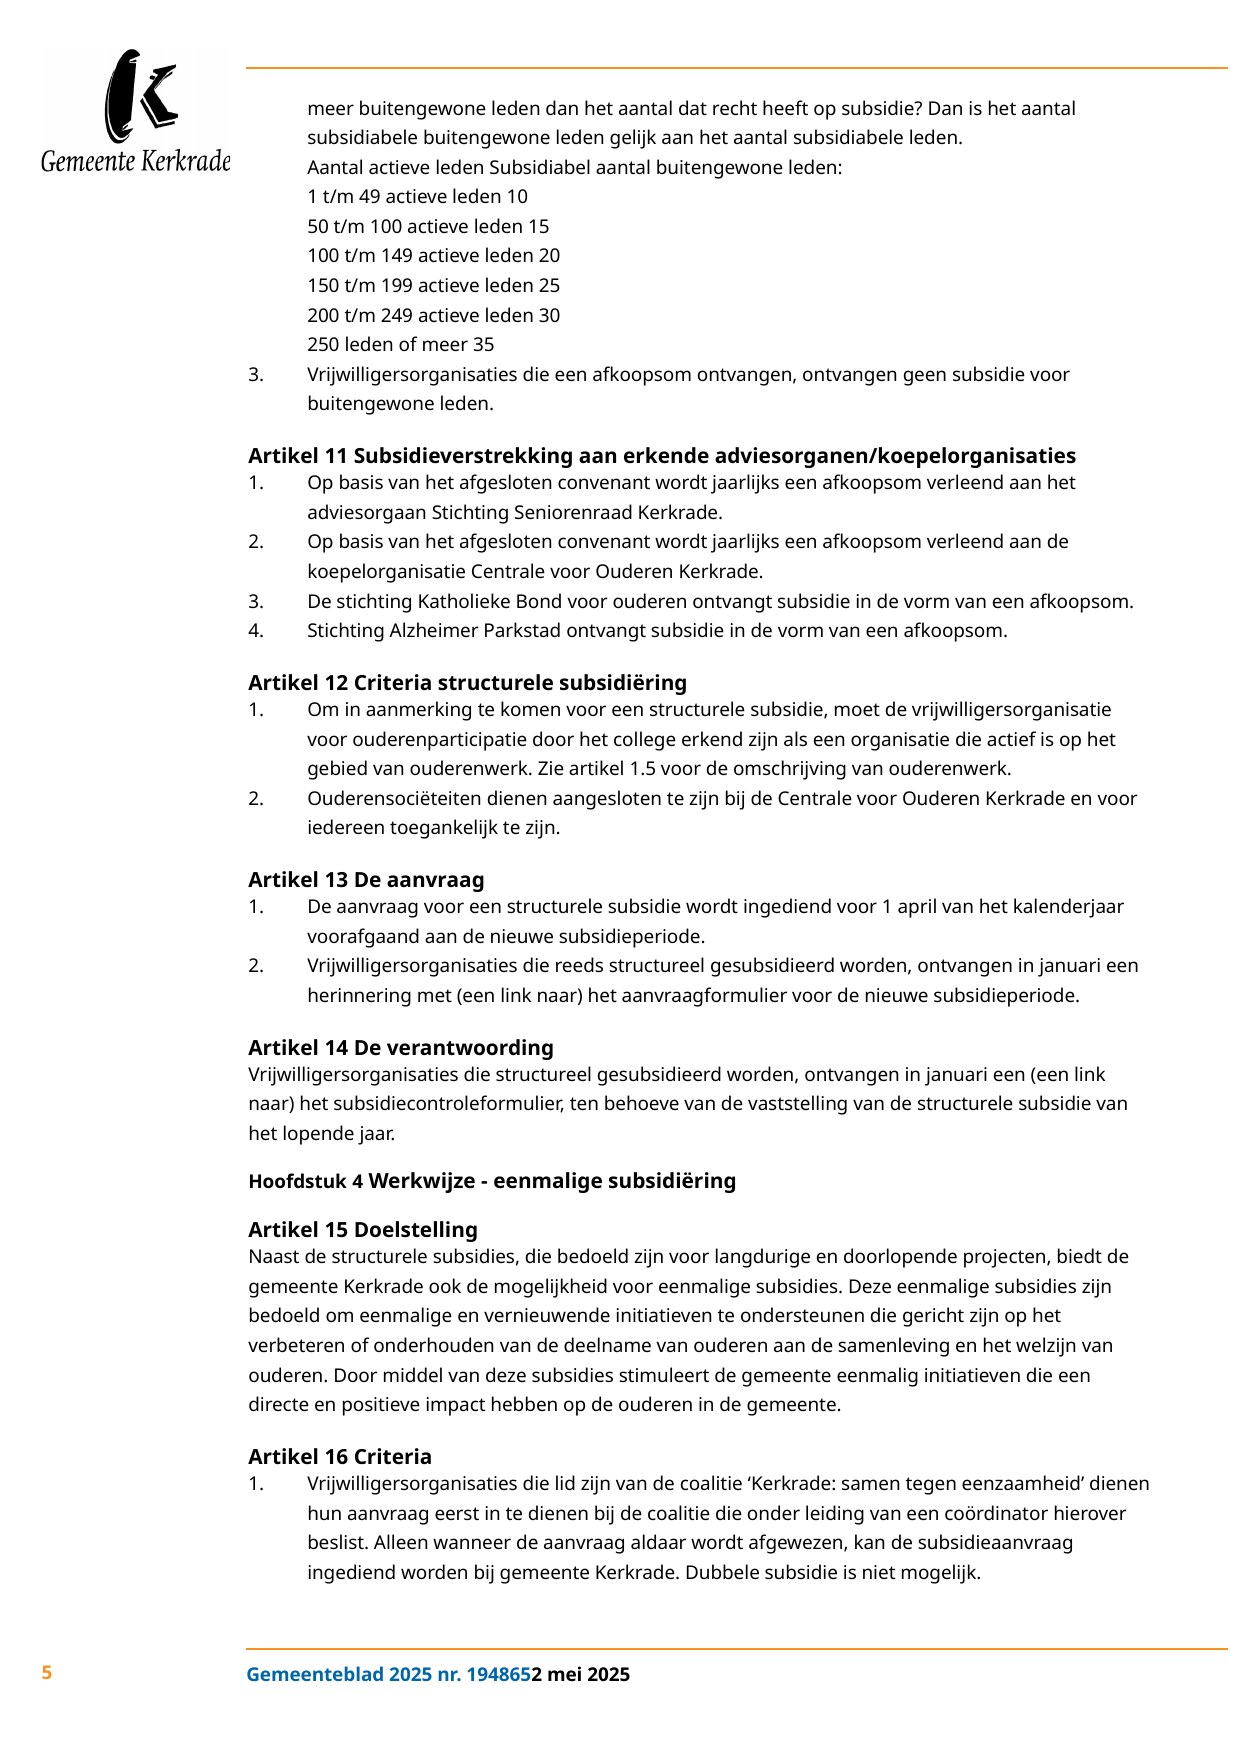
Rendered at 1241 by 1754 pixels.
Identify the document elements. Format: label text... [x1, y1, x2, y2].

list Ouderensociëteiten dienen aangesloten te zijn bij de Centrale voor Ouderen Kerkrade en voor iedereen toegankelijk te zijn. [248, 785, 1152, 840]
list De aanvraag voor een structurele subsidie wordt ingediend voor 1 april van het kalenderjaar voorafgaand aan de nieuwe subsidieperiode. [248, 893, 1152, 949]
list 150 t/m 199 actieve leden 25 [248, 272, 1152, 298]
list 1 t/m 49 actieve leden 10 [248, 183, 1152, 209]
text Artikel 14 De verantwoording [248, 1033, 1152, 1061]
list De stichting Katholieke Bond voor ouderen ontvangt subsidie in de vorm van een afkoopsom. [248, 588, 1152, 613]
list Op basis van het afgesloten convenant wordt jaarlijks een afkoopsom verleend aan het adviesorgaan Stichting Seniorenraad Kerkrade. [248, 469, 1152, 525]
list 250 leden of meer 35 [248, 331, 1152, 357]
text Naast de structurele subsidies, die bedoeld zijn voor langdurige en doorlopende projecten, biedt de gemeente Kerkrade ook de mogelijkheid voor eenmalige subsidies. Deze eenmalige subsidies zijn bedoeld om eenmalige en vernieuwende initiatieven te ondersteunen die gericht zijn op het verbeteren of onderhouden van de deelname van ouderen aan de samenleving en het welzijn van ouderen. Door middel van deze subsidies stimuleert de gemeente eenmalig initiatieven die een directe en positieve impact hebben op de ouderen in de gemeente. [248, 1243, 1152, 1417]
list meer buitengewone leden dan het aantal dat recht heeft op subsidie? Dan is het aantal subsidiabele buitengewone leden gelijk aan het aantal subsidiabele leden. [248, 95, 1152, 150]
text Artikel 15 Doelstelling [248, 1215, 1152, 1243]
list 100 t/m 149 actieve leden 20 [248, 243, 1152, 268]
text Hoofdstuk 4 Werkwijze - eenmalige subsidiëring [248, 1166, 1152, 1194]
text Artikel 16 Criteria [248, 1442, 1152, 1470]
list Aantal actieve leden Subsidiabel aantal buitengewone leden: [248, 154, 1152, 180]
list 200 t/m 249 actieve leden 30 [248, 302, 1152, 328]
text Artikel 11 Subsidieverstrekking aan erkende adviesorganen/koepelorganisaties [248, 441, 1152, 469]
list Vrijwilligersorganisaties die lid zijn van de coalitie ‘Kerkrade: samen tegen eenzaamheid’ dienen hun aanvraag eerst in te dienen bij de coalitie die onder leiding van een coördinator hierover beslist. Alleen wanneer de aanvraag aldaar wordt afgewezen, kan de subsidieaanvraag ingediend worden bij gemeente Kerkrade. Dubbele subsidie is niet mogelijk. [248, 1470, 1152, 1585]
list 50 t/m 100 actieve leden 15 [248, 213, 1152, 239]
text Vrijwilligersorganisaties die structureel gesubsidieerd worden, ontvangen in januari een (een link naar) het subsidiecontroleformulier, ten behoeve van de vaststelling van de structurele subsidie van het lopende jaar. [248, 1061, 1152, 1146]
list Op basis van het afgesloten convenant wordt jaarlijks een afkoopsom verleend aan de koepelorganisatie Centrale voor Ouderen Kerkrade. [248, 529, 1152, 584]
list Om in aanmerking te komen voor een structurele subsidie, moet de vrijwilligersorganisatie voor ouderenparticipatie door het college erkend zijn als een organisatie die actief is op het gebied van ouderenwerk. Zie artikel 1.5 voor de omschrijving van ouderenwerk. [248, 696, 1152, 781]
list Stichting Alzheimer Parkstad ontvangt subsidie in de vorm van een afkoopsom. [248, 617, 1152, 643]
text Artikel 12 Criteria structurele subsidiëring [248, 668, 1152, 696]
list Vrijwilligersorganisaties die reeds structureel gesubsidieerd worden, ontvangen in januari een herinnering met (een link naar) het aanvraagformulier voor de nieuwe subsidieperiode. [248, 953, 1152, 1008]
list Vrijwilligersorganisaties die een afkoopsom ontvangen, ontvangen geen subsidie voor buitengewone leden. [248, 361, 1152, 416]
text Artikel 13 De aanvraag [248, 865, 1152, 893]
picture [41, 47, 231, 172]
